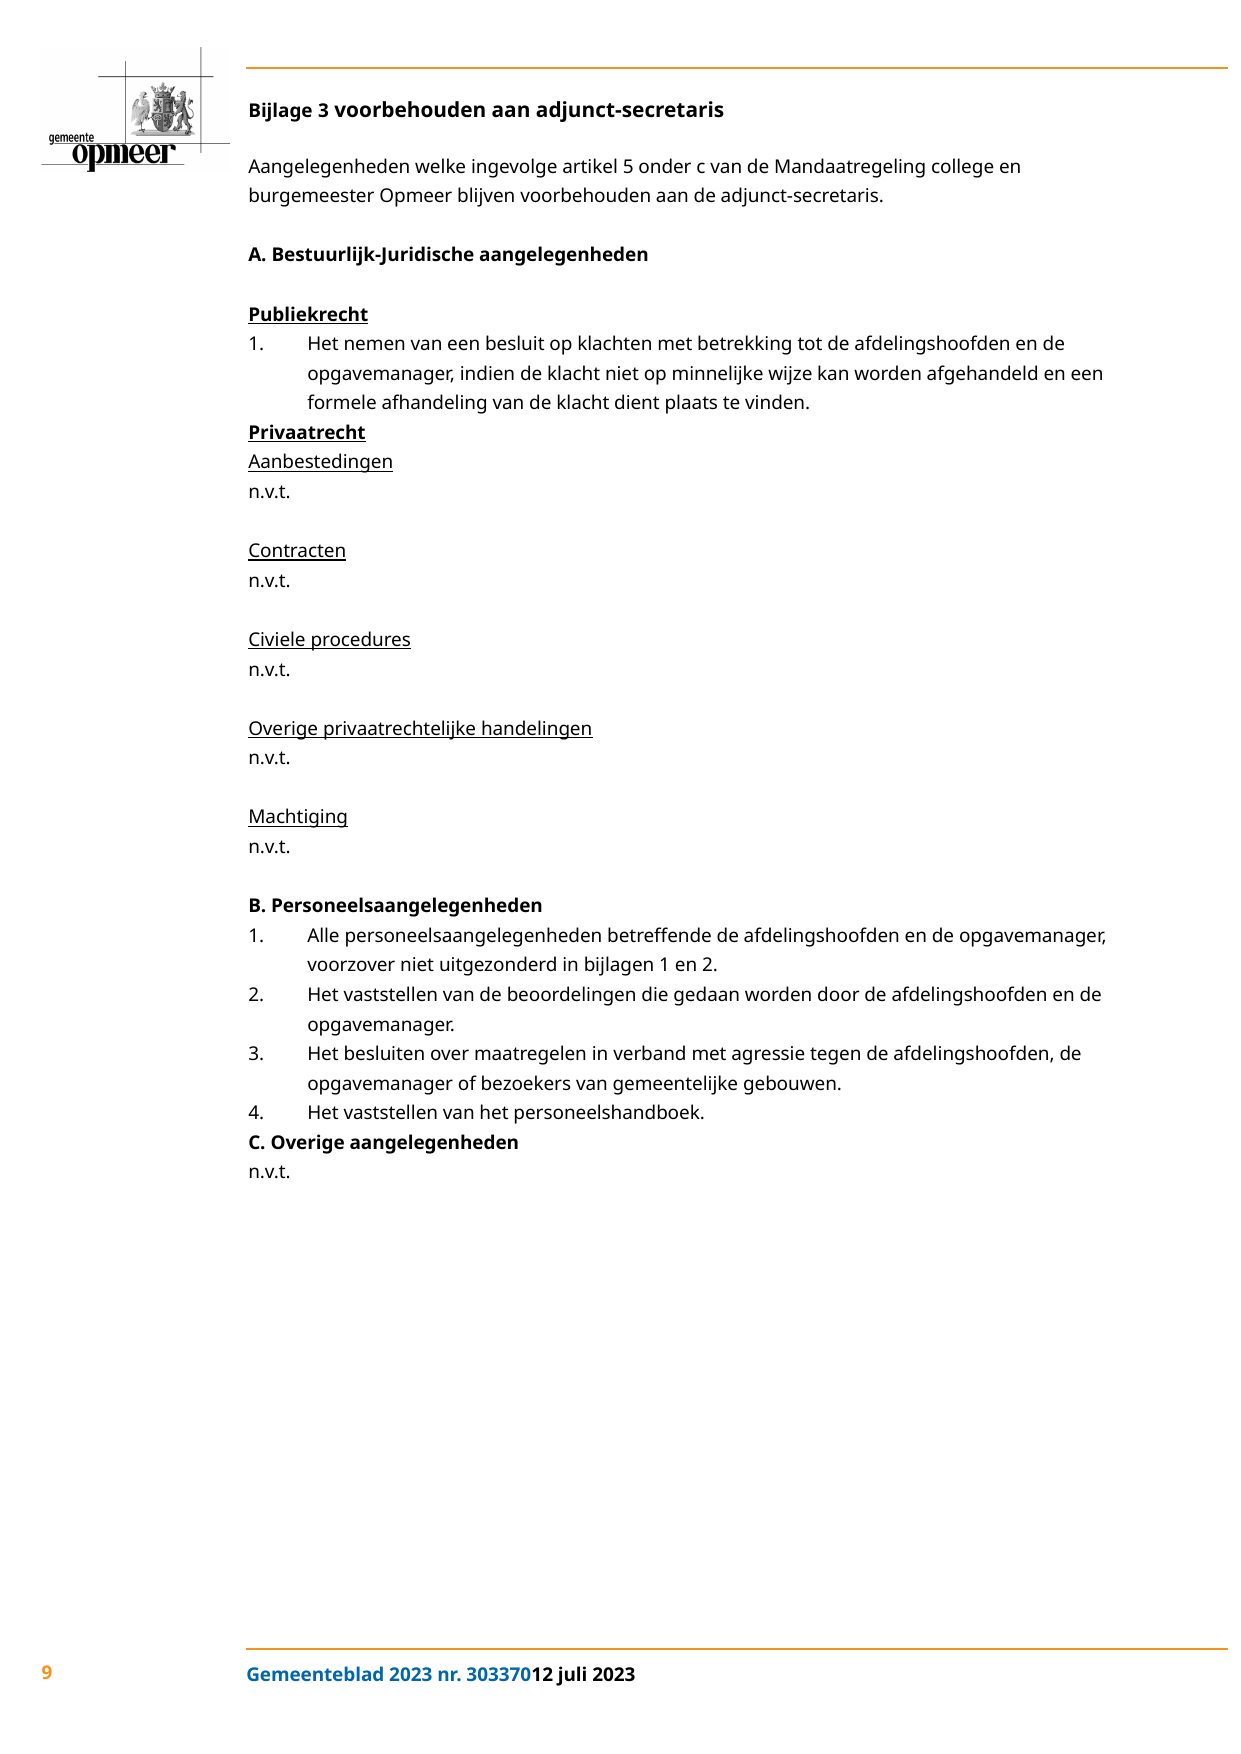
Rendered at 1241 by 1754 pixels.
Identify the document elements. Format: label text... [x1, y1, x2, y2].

text n.v.t. [248, 744, 1152, 770]
text n.v.t. [248, 478, 1152, 504]
text B. Personeelsaangelegenheden [248, 892, 1152, 918]
text C. Overige aangelegenheden [248, 1129, 1152, 1155]
text Privaatrecht [248, 419, 1152, 445]
text Machtiging [248, 804, 1152, 829]
list Het besluiten over maatregelen in verband met agressie tegen de afdelingshoofden, de opgavemanager of bezoekers van gemeentelijke gebouwen. [248, 1040, 1152, 1096]
text Civiele procedures [248, 626, 1152, 652]
text Aangelegenheden welke ingevolge artikel 5 onder c van de Mandaatregeling college en burgemeester Opmeer blijven voorbehouden aan de adjunct-secretaris. [248, 153, 1152, 208]
text n.v.t. [248, 656, 1152, 682]
list Het vaststellen van de beoordelingen die gedaan worden door de afdelingshoofden en de opgavemanager. [248, 981, 1152, 1037]
list Het nemen van een besluit op klachten met betrekking tot de afdelingshoofden en de opgavemanager, indien de klacht niet op minnelijke wijze kan worden afgehandeld en een formele afhandeling van de klacht dient plaats te vinden. [248, 330, 1152, 415]
text n.v.t. [248, 833, 1152, 859]
text n.v.t. [248, 1159, 1152, 1184]
list Het vaststellen van het personeelshandboek. [248, 1099, 1152, 1125]
text Aanbestedingen [248, 449, 1152, 474]
text Bijlage 3 voorbehouden aan adjunct-secretaris [248, 95, 1152, 123]
picture [41, 47, 231, 172]
text Publiekrecht [248, 301, 1152, 327]
list Alle personeelsaangelegenheden betreffende de afdelingshoofden en de opgavemanager, voorzover niet uitgezonderd in bijlagen 1 en 2. [248, 922, 1152, 977]
text Overige privaatrechtelijke handelingen [248, 715, 1152, 741]
text n.v.t. [248, 567, 1152, 593]
text A. Bestuurlijk-Juridische aangelegenheden [248, 242, 1152, 267]
text Contracten [248, 537, 1152, 563]
